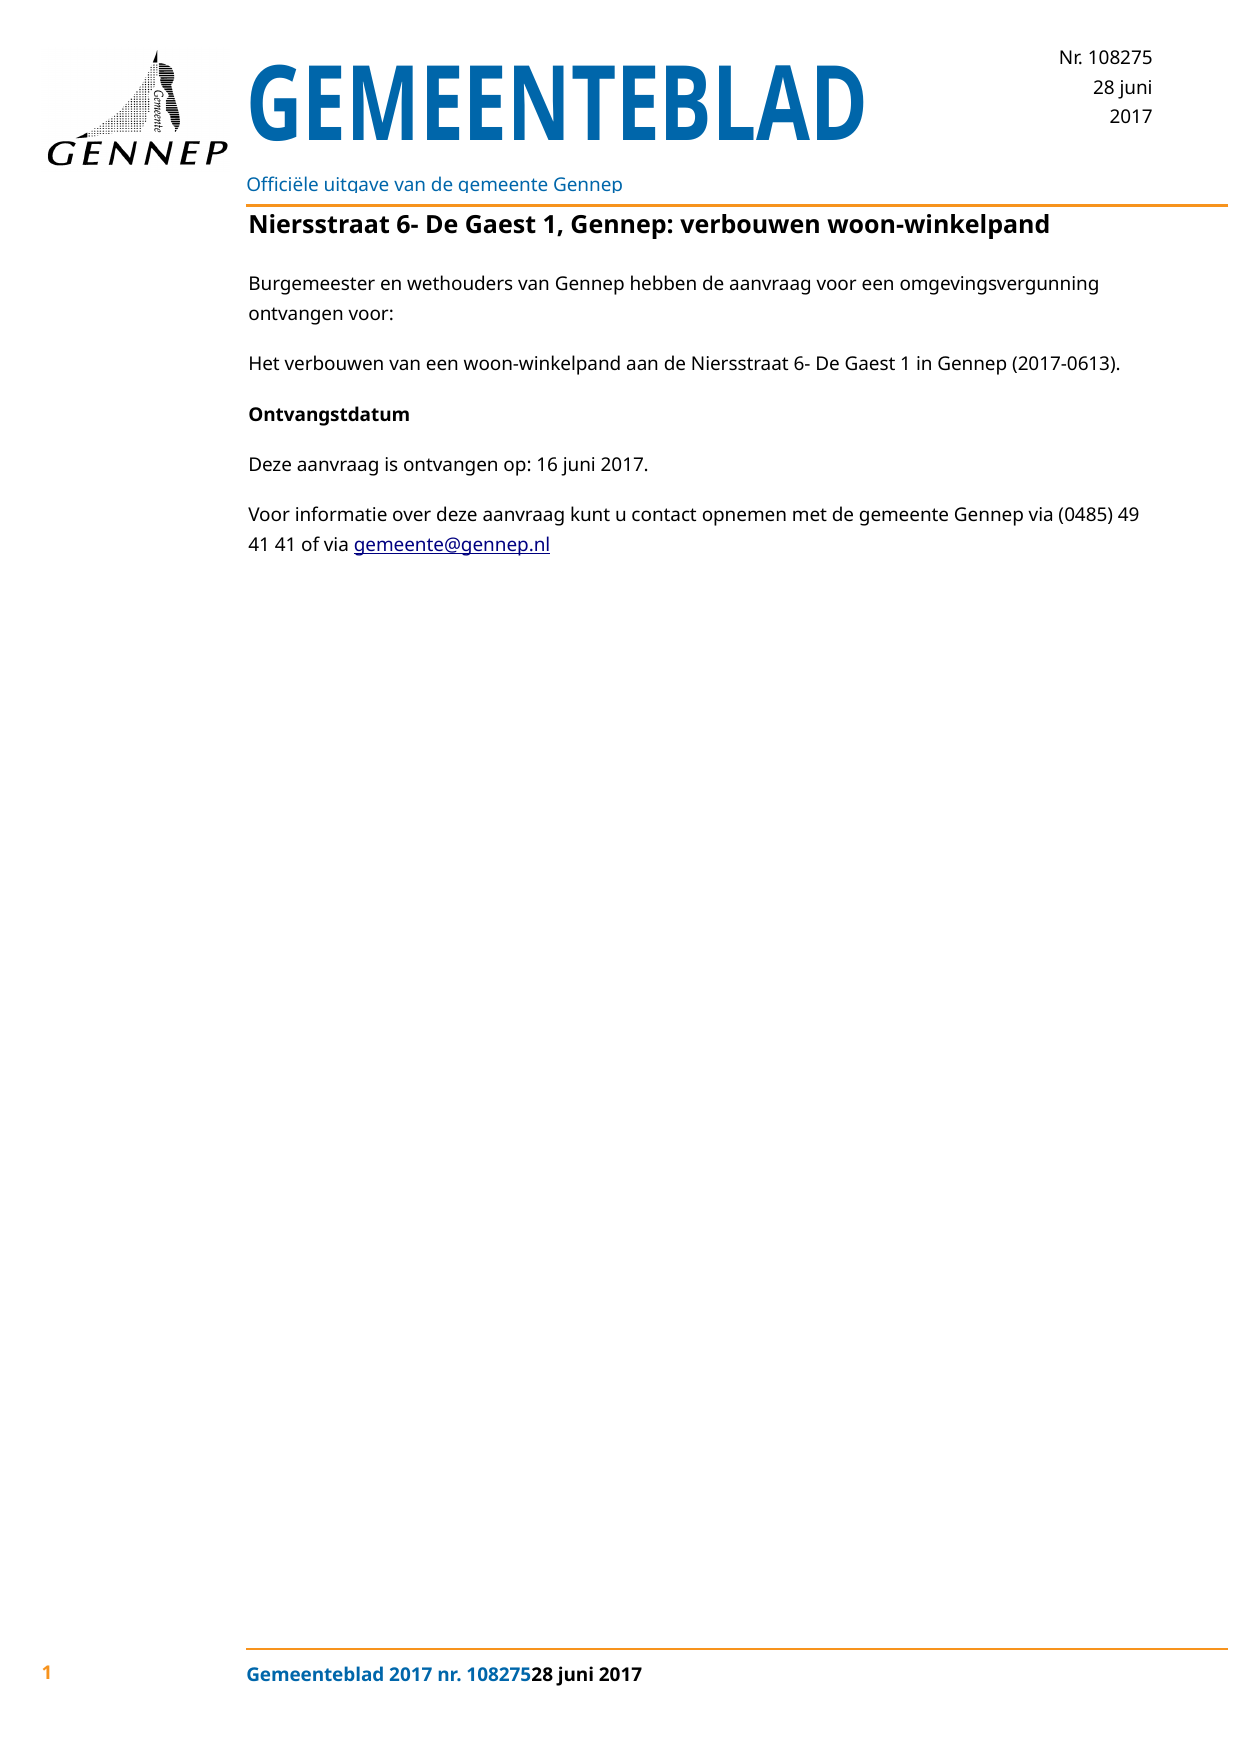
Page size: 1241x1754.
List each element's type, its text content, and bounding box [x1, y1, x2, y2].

text Burgemeester en wethouders van Gennep hebben de aanvraag voor een omgevingsvergunning ontvangen voor: [248, 270, 1152, 326]
text Ontvangstdatum [248, 401, 1152, 426]
text Het verbouwen van een woon-winkelpand aan de Niersstraat 6- De Gaest 1 in Gennep (2017-0613). [248, 350, 1152, 376]
text Deze aanvraag is ontvangen op: 16 juni 2017. [248, 451, 1152, 477]
text Voor informatie over deze aanvraag kunt u contact opnemen met de gemeente Gennep via (0485) 49 41 41 of via gemeente@gennep.nl [248, 502, 1152, 557]
picture [41, 47, 231, 172]
text Niersstraat 6- De Gaest 1, Gennep: verbouwen woon-winkelpand [248, 207, 1152, 241]
